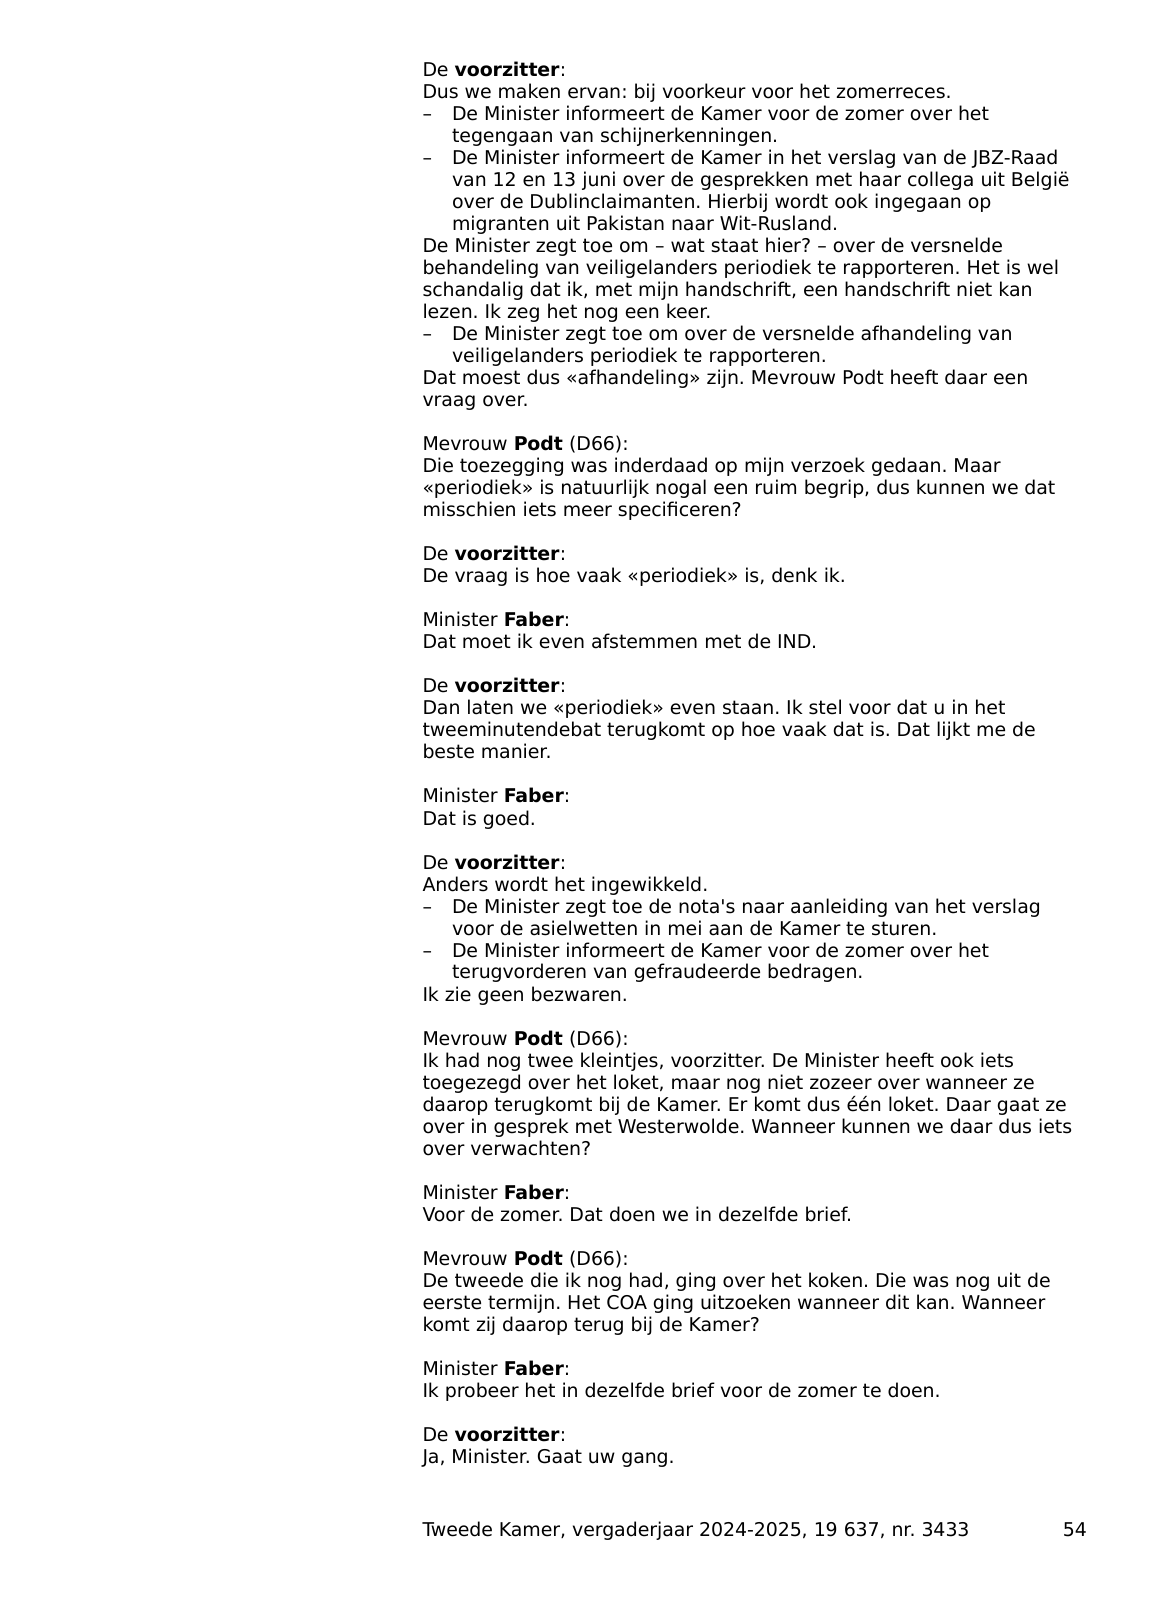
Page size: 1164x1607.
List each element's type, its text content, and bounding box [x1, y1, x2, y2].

text Anders wordt het ingewikkeld. [422, 873, 1087, 896]
text Dat moet ik even afstemmen met de IND. [422, 631, 1087, 653]
text – De Minister zegt toe de nota's naar aanleiding van het verslag voor de asielwetten in mei aan de Kamer te sturen. [422, 896, 1087, 939]
text Die toezegging was inderdaad op mijn verzoek gedaan. Maar «periodiek» is natuurlijk nogal een ruim begrip, dus kunnen we dat misschien iets meer specificeren? [422, 455, 1087, 521]
text – De Minister informeert de Kamer in het verslag van de JBZ-Raad van 12 en 13 juni over de gesprekken met haar collega uit België over de Dublinclaimanten. Hierbij wordt ook ingegaan op migranten uit Pakistan naar Wit-Rusland. [422, 147, 1087, 235]
text Voor de zomer. Dat doen we in dezelfde brief. [422, 1204, 1087, 1226]
text Minister Faber: [422, 785, 1087, 807]
text Ik zie geen bezwaren. [422, 983, 1087, 1005]
text Minister Faber: [422, 1358, 1087, 1380]
text De voorzitter: [422, 852, 1087, 873]
text De voorzitter: [422, 59, 1087, 81]
text De voorzitter: [422, 1424, 1087, 1446]
text De voorzitter: [422, 543, 1087, 565]
text Mevrouw Podt (D66): [422, 1028, 1087, 1049]
text Ja, Minister. Gaat uw gang. [422, 1446, 1087, 1468]
text – De Minister zegt toe om over de versnelde afhandeling van veiligelanders periodiek te rapporteren. [422, 323, 1087, 367]
text Dus we maken ervan: bij voorkeur voor het zomerreces. [422, 81, 1087, 103]
text Dat is goed. [422, 807, 1087, 829]
text Dan laten we «periodiek» even staan. Ik stel voor dat u in het tweeminutendebat terugkomt op hoe vaak dat is. Dat lijkt me de beste manier. [422, 697, 1087, 763]
text Dat moest dus «afhandeling» zijn. Mevrouw Podt heeft daar een vraag over. [422, 367, 1087, 411]
text Ik had nog twee kleintjes, voorzitter. De Minister heeft ook iets toegezegd over het loket, maar nog niet zozeer over wanneer ze daarop terugkomt bij de Kamer. Er komt dus één loket. Daar gaat ze over in gesprek met Westerwolde. Wanneer kunnen we daar dus iets over verwachten? [422, 1049, 1087, 1159]
text Ik probeer het in dezelfde brief voor de zomer te doen. [422, 1380, 1087, 1402]
text Minister Faber: [422, 1182, 1087, 1204]
text Mevrouw Podt (D66): [422, 433, 1087, 455]
text De Minister zegt toe om – wat staat hier? – over de versnelde behandeling van veiligelanders periodiek te rapporteren. Het is wel schandalig dat ik, met mijn handschrift, een handschrift niet kan lezen. Ik zeg het nog een keer. [422, 235, 1087, 323]
text Mevrouw Podt (D66): [422, 1248, 1087, 1270]
text De vraag is hoe vaak «periodiek» is, denk ik. [422, 565, 1087, 587]
text Minister Faber: [422, 609, 1087, 631]
text De voorzitter: [422, 675, 1087, 697]
text – De Minister informeert de Kamer voor de zomer over het terugvorderen van gefraudeerde bedragen. [422, 939, 1087, 983]
text – De Minister informeert de Kamer voor de zomer over het tegengaan van schijnerkenningen. [422, 103, 1087, 147]
text De tweede die ik nog had, ging over het koken. Die was nog uit de eerste termijn. Het COA ging uitzoeken wanneer dit kan. Wanneer komt zij daarop terug bij de Kamer? [422, 1270, 1087, 1336]
